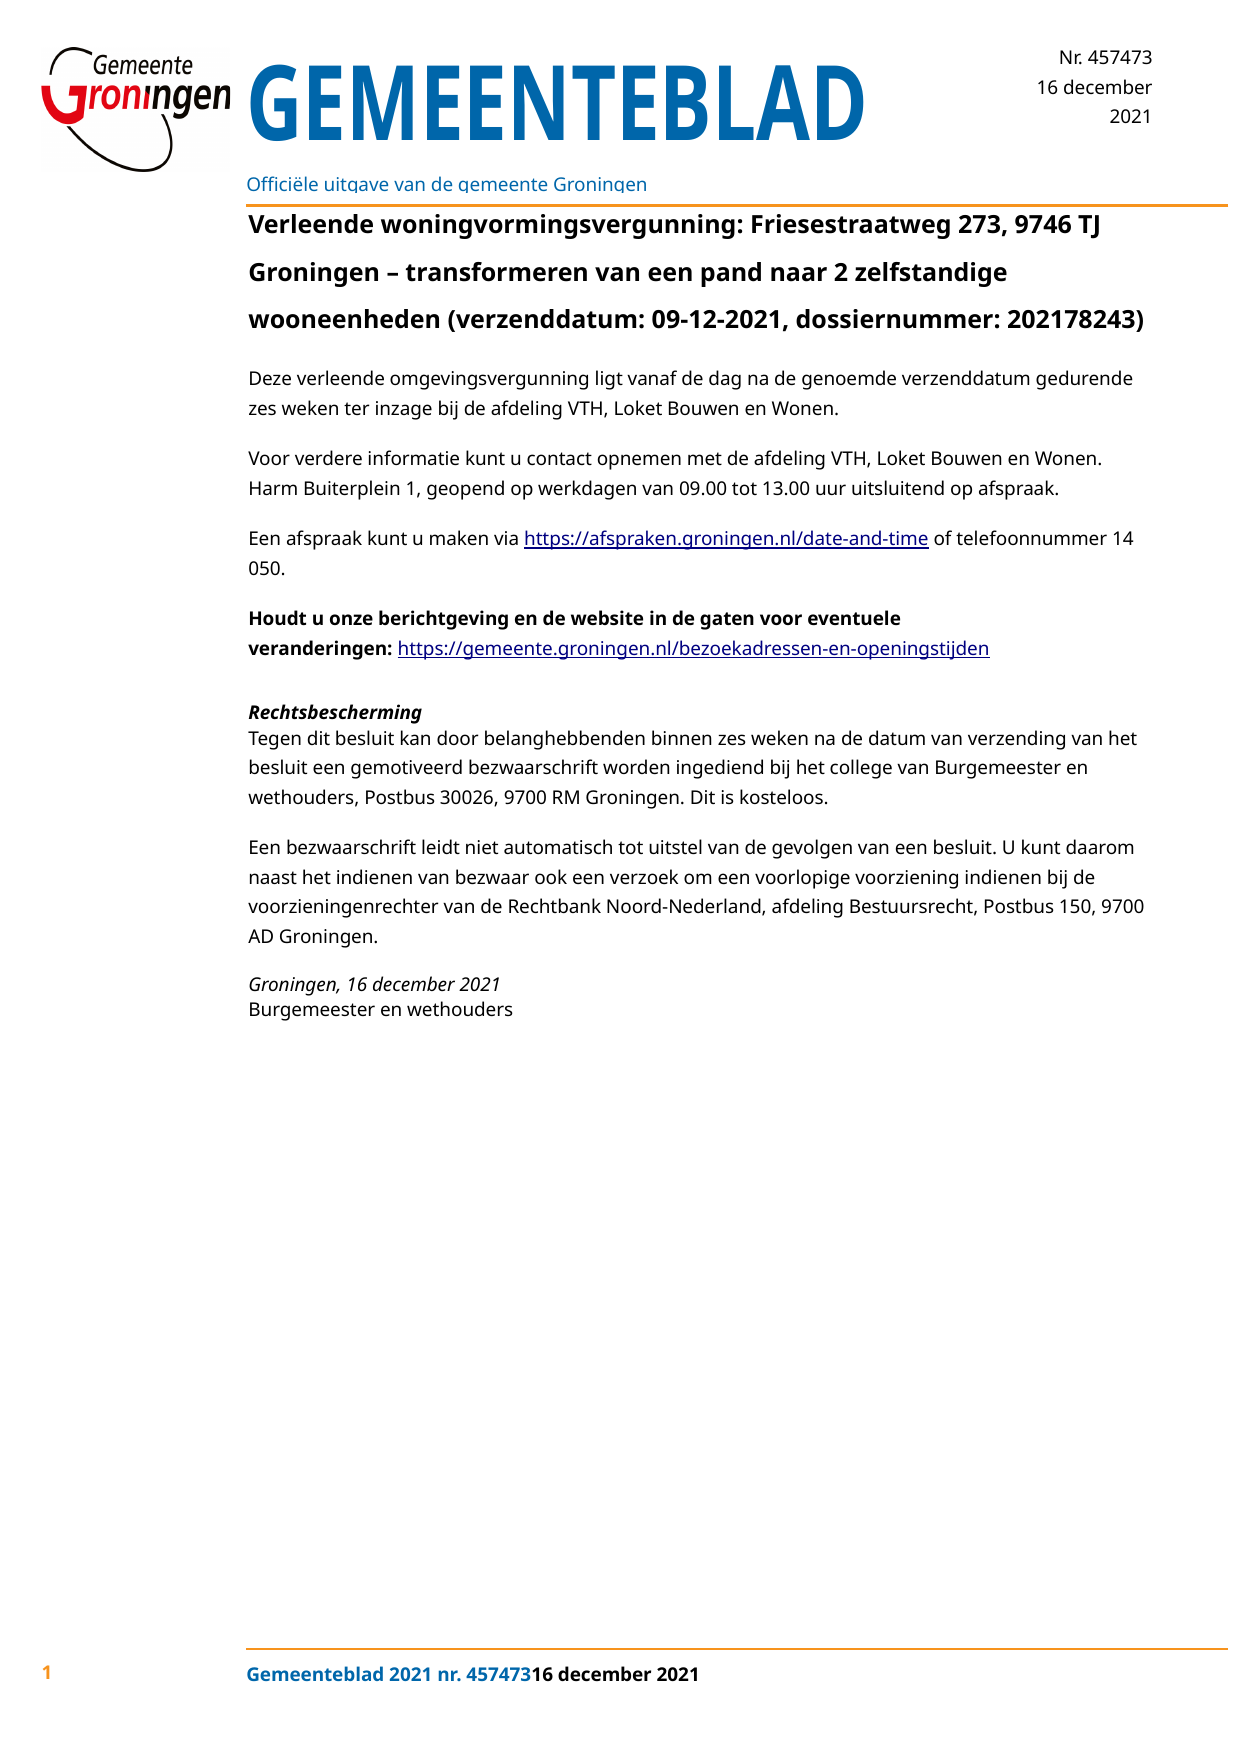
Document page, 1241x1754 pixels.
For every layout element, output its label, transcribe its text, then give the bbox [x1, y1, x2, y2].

picture [41, 47, 231, 172]
text Een afspraak kunt u maken via https://afspraken.groningen.nl/date-and-time of telefoonnummer 14 050. [248, 526, 1152, 581]
text Rechtsbescherming [248, 699, 1152, 725]
text Houdt u onze berichtgeving en de website in de gaten voor eventuele veranderingen: https://gemeente.groningen.nl/bezoekadressen-en-openingstijden [248, 606, 1152, 661]
text Een bezwaarschrift leidt niet automatisch tot uitstel van de gevolgen van een besluit. U kunt daarom naast het indienen van bezwaar ook een verzoek om een voorlopige voorziening indienen bij de voorzieningenrechter van de Rechtbank Noord-Nederland, afdeling Bestuursrecht, Postbus 150, 9700 AD Groningen. [248, 834, 1152, 949]
text Verleende woningvormingsvergunning: Friesestraatweg 273, 9746 TJ Groningen – transformeren van een pand naar 2 zelfstandige wooneenheden (verzenddatum: 09-12-2021, dossiernummer: 202178243) [248, 207, 1152, 336]
text Burgemeester en wethouders [248, 997, 1152, 1022]
text Tegen dit besluit kan door belanghebbenden binnen zes weken na de datum van verzending van het besluit een gemotiveerd bezwaarschrift worden ingediend bij het college van Burgemeester en wethouders, Postbus 30026, 9700 RM Groningen. Dit is kosteloos. [248, 725, 1152, 810]
text Groningen, 16 december 2021 [248, 971, 1152, 997]
text Deze verleende omgevingsvergunning ligt vanaf de dag na de genoemde verzenddatum gedurende zes weken ter inzage bij de afdeling VTH, Loket Bouwen en Wonen. [248, 366, 1152, 421]
text Voor verdere informatie kunt u contact opnemen met de afdeling VTH, Loket Bouwen en Wonen. Harm Buiterplein 1, geopend op werkdagen van 09.00 tot 13.00 uur uitsluitend op afspraak. [248, 446, 1152, 501]
